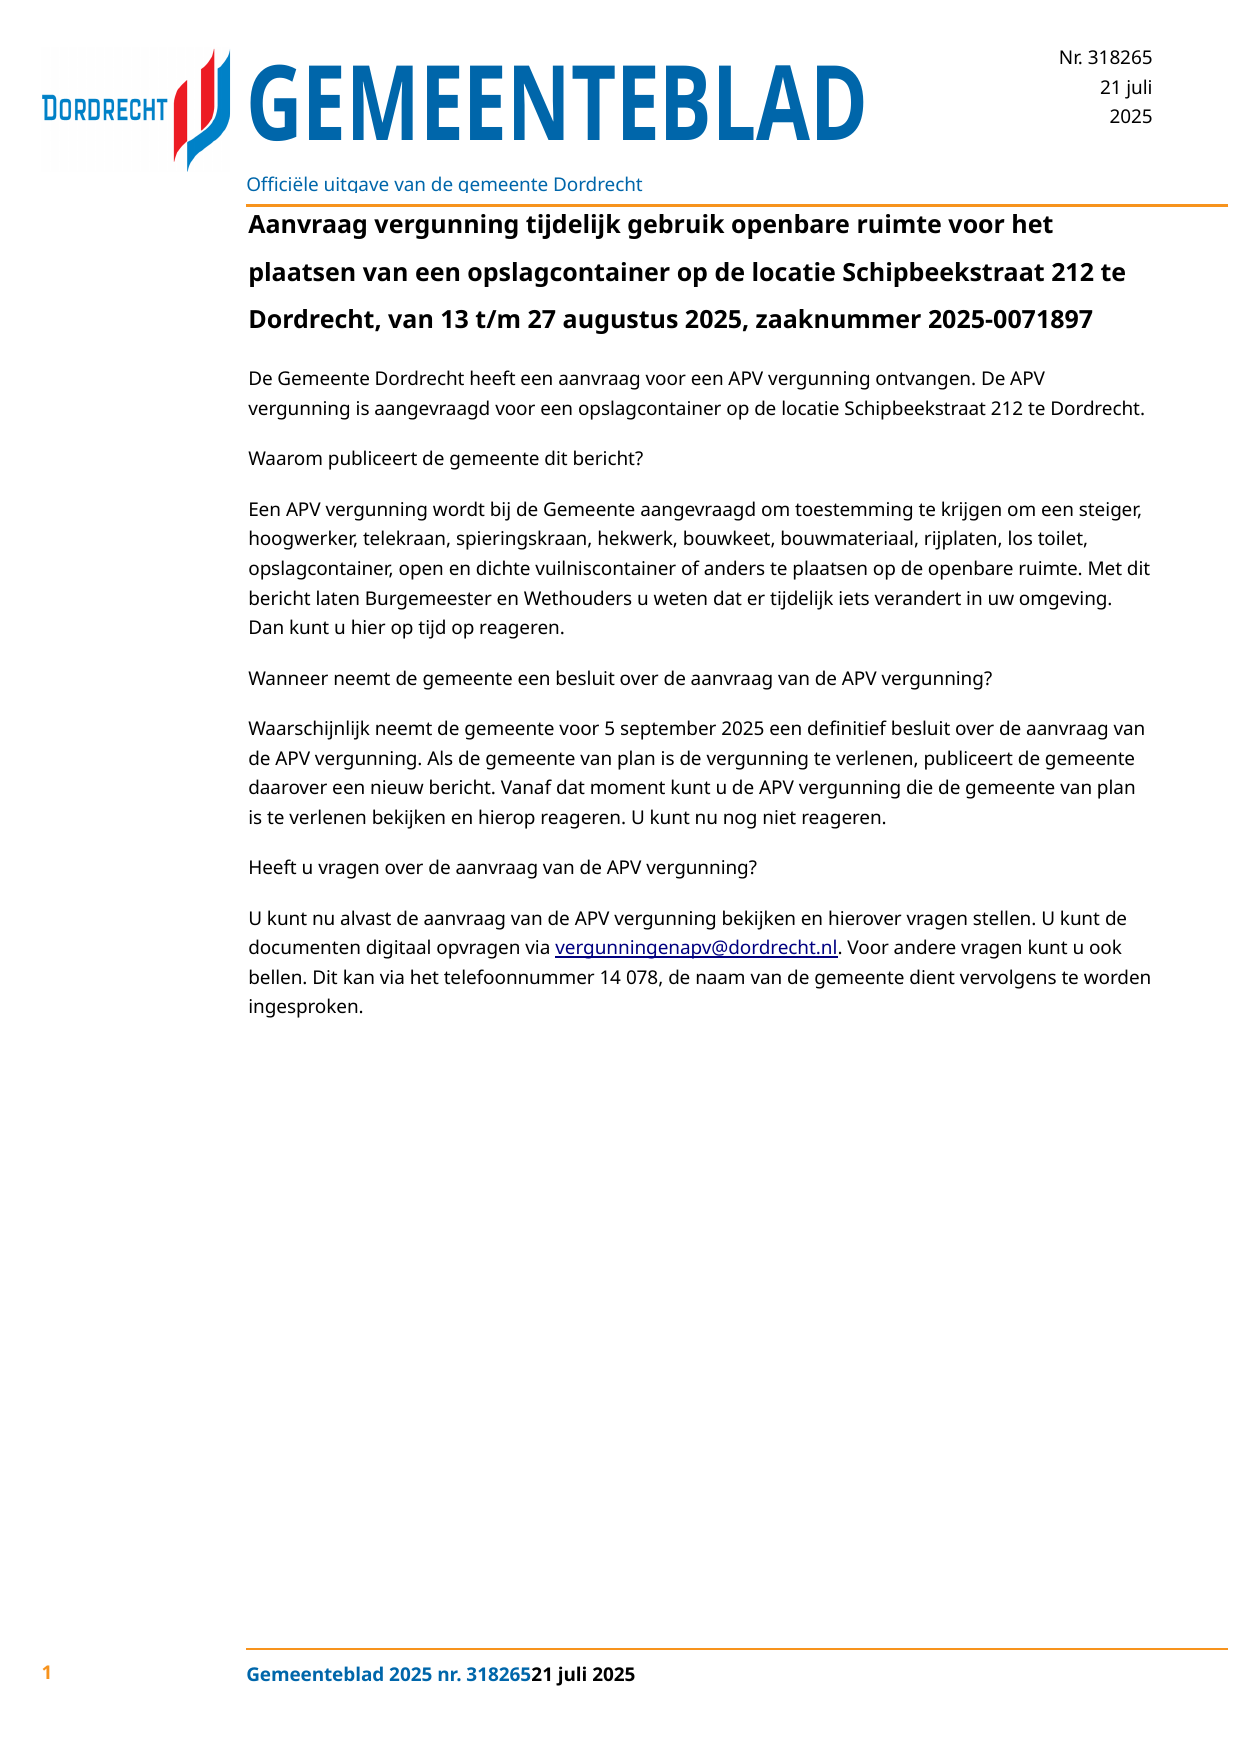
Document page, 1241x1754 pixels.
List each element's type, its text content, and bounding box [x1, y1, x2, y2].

text Waarom publiceert de gemeente dit bericht? [248, 446, 1152, 471]
picture [41, 47, 231, 172]
text U kunt nu alvast de aanvraag van de APV vergunning bekijken en hierover vragen stellen. U kunt de documenten digitaal opvragen via vergunningenapv@dordrecht.nl. Voor andere vragen kunt u ook bellen. Dit kan via het telefoonnummer 14 078, de naam van de gemeente dient vervolgens te worden ingesproken. [248, 905, 1152, 1019]
text Heeft u vragen over de aanvraag van de APV vergunning? [248, 854, 1152, 880]
text De Gemeente Dordrecht heeft een aanvraag voor een APV vergunning ontvangen. De APV vergunning is aangevraagd voor een opslagcontainer op de locatie Schipbeekstraat 212 te Dordrecht. [248, 366, 1152, 421]
text Een APV vergunning wordt bij de Gemeente aangevraagd om toestemming te krijgen om een steiger, hoogwerker, telekraan, spieringskraan, hekwerk, bouwkeet, bouwmateriaal, rijplaten, los toilet, opslagcontainer, open en dichte vuilniscontainer of anders te plaatsen op de openbare ruimte. Met dit bericht laten Burgemeester en Wethouders u weten dat er tijdelijk iets verandert in uw omgeving. Dan kunt u hier op tijd op reageren. [248, 496, 1152, 640]
text Aanvraag vergunning tijdelijk gebruik openbare ruimte voor het plaatsen van een opslagcontainer op de locatie Schipbeekstraat 212 te Dordrecht, van 13 t/m 27 augustus 2025, zaaknummer 2025-0071897 [248, 207, 1152, 336]
text Wanneer neemt de gemeente een besluit over de aanvraag van de APV vergunning? [248, 665, 1152, 690]
text Waarschijnlijk neemt de gemeente voor 5 september 2025 een definitief besluit over de aanvraag van de APV vergunning. Als de gemeente van plan is de vergunning te verlenen, publiceert de gemeente daarover een nieuw bericht. Vanaf dat moment kunt u de APV vergunning die de gemeente van plan is te verlenen bekijken en hierop reageren. U kunt nu nog niet reageren. [248, 715, 1152, 829]
